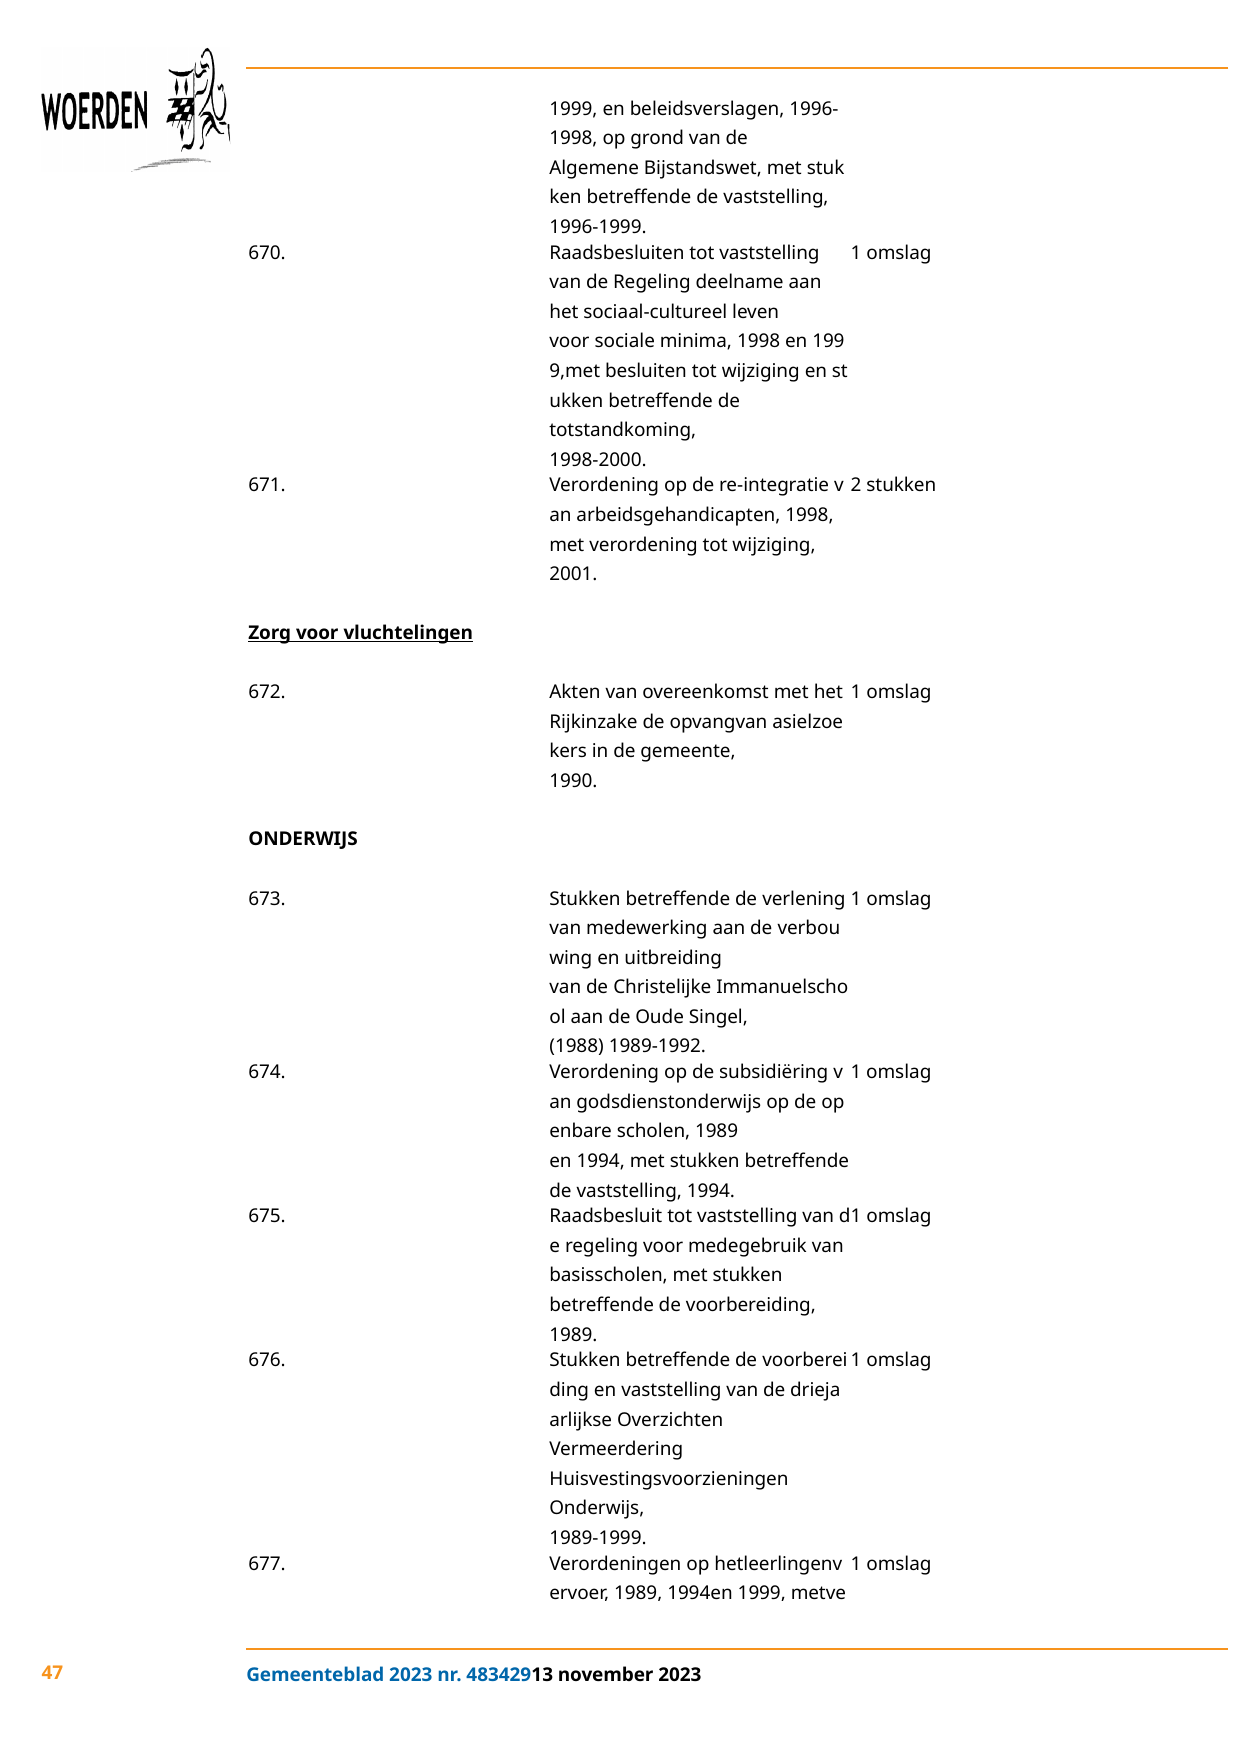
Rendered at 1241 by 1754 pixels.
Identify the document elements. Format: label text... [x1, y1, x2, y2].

table_cell 675. [248, 1203, 549, 1347]
table_cell Verordening op de subsidiëring van godsdienstonderwijs op de openbare scholen, 1989 en 1994, met stukken betreffende de vaststelling, 1994. [549, 1059, 850, 1202]
table_header Stukken betreffende de verlening van medewerking aan de verbouwing en uitbreiding van de Christelijke Immanuelschool aan de Oude Singel, (1988) 1989-1992. [549, 885, 850, 1058]
table_cell 676. [248, 1347, 549, 1550]
table_header 672. [248, 678, 549, 793]
table_cell Raadsbesluit tot vaststelling van de regeling voor medegebruik van basisscholen, met stukken betreffende de voorbereiding, 1989. [549, 1203, 850, 1347]
table_header Akten van overeenkomst met het Rijkinzake de opvangvan asielzoekers in de gemeente, 1990. [549, 678, 850, 793]
table_header 1 omslag [850, 885, 1152, 1058]
text Zorg voor vluchtelingen [248, 619, 1152, 645]
table_cell Verordeningen op hetleerlingenvervoer, 1989, 1994en 1999, metve [549, 1550, 850, 1601]
table_cell 1 omslag [850, 1347, 1152, 1550]
table_header 1 omslag [850, 678, 1152, 793]
table_cell 1999, en beleidsverslagen, 1996-1998, op grond van de Algemene Bijstandswet, met stukken betreffende de vaststelling, 1996-1999. [549, 95, 850, 239]
text ONDERWIJS [248, 826, 1152, 851]
table_cell Stukken betreffende de voorbereiding en vaststelling van de driejaarlijkse Overzichten Vermeerdering Huisvestingsvoorzieningen Onderwijs, 1989-1999. [549, 1347, 850, 1550]
table_cell Verordening op de re-integratie van arbeidsgehandicapten, 1998,met verordening tot wijziging, 2001. [549, 472, 850, 586]
table_cell 2 stukken [850, 472, 1152, 586]
table_cell 1 omslag [850, 239, 1152, 472]
picture [41, 47, 231, 172]
table_header 673. [248, 885, 549, 1058]
table_cell 671. [248, 472, 549, 586]
table_cell [248, 95, 549, 239]
table_cell Raadsbesluiten tot vaststelling van de Regeling deelname aan het sociaal-cultureel leven voor sociale minima, 1998 en 1999,met besluiten tot wijziging en stukken betreffende de totstandkoming, 1998-2000. [549, 239, 850, 472]
table_cell 1 omslag [850, 1059, 1152, 1202]
table_cell 1 omslag [850, 1550, 1152, 1601]
table_cell [850, 95, 1152, 239]
table_cell 677. [248, 1550, 549, 1601]
table_cell 674. [248, 1059, 549, 1202]
table_cell 1 omslag [850, 1203, 1152, 1347]
table_cell 670. [248, 239, 549, 472]
